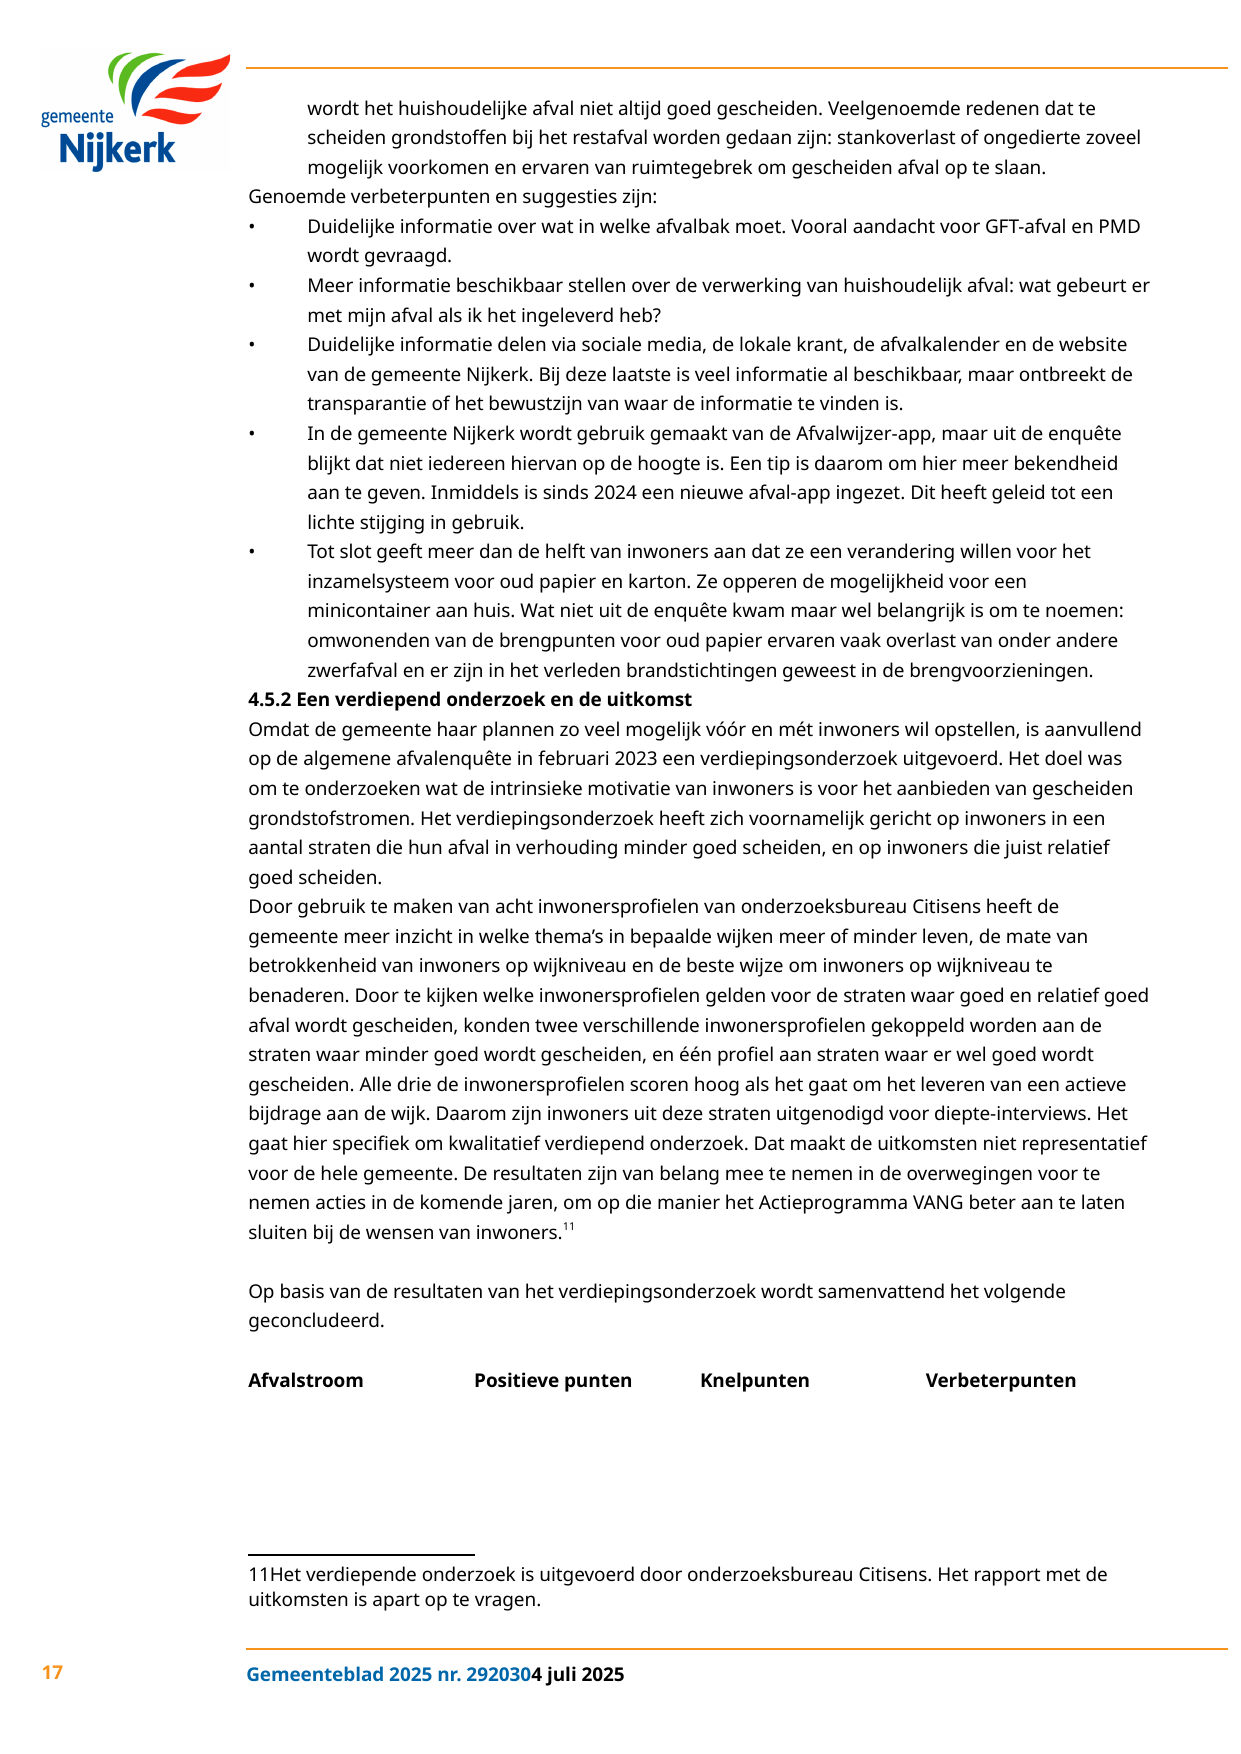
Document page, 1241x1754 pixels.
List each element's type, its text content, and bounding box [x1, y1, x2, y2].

table_header Positieve punten [474, 1367, 700, 1393]
list In de gemeente Nijkerk wordt gebruik gemaakt van de Afvalwijzer-app, maar uit de enquête blijkt dat niet iedereen hiervan op de hoogte is. Een tip is daarom om hier meer bekendheid aan te geven. Inmiddels is sinds 2024 een nieuwe afval-app ingezet. Dit heeft geleid tot een lichte stijging in gebruik. [248, 420, 1152, 535]
list Duidelijke informatie delen via sociale media, de lokale krant, de afvalkalender en de website van de gemeente Nijkerk. Bij deze laatste is veel informatie al beschikbaar, maar ontbreekt de transparantie of het bewustzijn van waar de informatie te vinden is. [248, 331, 1152, 416]
table_header Verbeterpunten [926, 1367, 1152, 1393]
text Omdat de gemeente haar plannen zo veel mogelijk vóór en mét inwoners wil opstellen, is aanvullend op de algemene afvalenquête in februari 2023 een verdiepingsonderzoek uitgevoerd. Het doel was om te onderzoeken wat de intrinsieke motivatie van inwoners is voor het aanbieden van gescheiden grondstofstromen. Het verdiepingsonderzoek heeft zich voornamelijk gericht op inwoners in een aantal straten die hun afval in verhouding minder goed scheiden, en op inwoners die juist relatief goed scheiden. [248, 716, 1152, 890]
text Op basis van de resultaten van het verdiepingsonderzoek wordt samenvattend het volgende geconcludeerd. [248, 1278, 1152, 1333]
list Tot slot geeft meer dan de helft van inwoners aan dat ze een verandering willen voor het inzamelsysteem voor oud papier en karton. Ze opperen de mogelijkheid voor een minicontainer aan huis. Wat niet uit de enquête kwam maar wel belangrijk is om te noemen: omwonenden van de brengpunten voor oud papier ervaren vaak overlast van onder andere zwerfafval en er zijn in het verleden brandstichtingen geweest in de brengvoorzieningen. [248, 538, 1152, 683]
picture [41, 47, 231, 172]
table_header Afvalstroom [248, 1367, 474, 1393]
text 4.5.2 Een verdiepend onderzoek en de uitkomst [248, 686, 1152, 712]
text Genoemde verbeterpunten en suggesties zijn: [248, 183, 1152, 209]
table_header Knelpunten [700, 1367, 926, 1393]
list Duidelijke informatie over wat in welke afvalbak moet. Vooral aandacht voor GFT-afval en PMD wordt gevraagd. [248, 213, 1152, 268]
list Meer informatie beschikbaar stellen over de verwerking van huishoudelijk afval: wat gebeurt er met mijn afval als ik het ingeleverd heb? [248, 272, 1152, 328]
text Door gebruik te maken van acht inwonersprofielen van onderzoeksbureau Citisens heeft de gemeente meer inzicht in welke thema’s in bepaalde wijken meer of minder leven, de mate van betrokkenheid van inwoners op wijkniveau en de beste wijze om inwoners op wijkniveau te benaderen. Door te kijken welke inwonersprofielen gelden voor de straten waar goed en relatief goed afval wordt gescheiden, konden twee verschillende inwonersprofielen gekoppeld worden aan de straten waar minder goed wordt gescheiden, en één profiel aan straten waar er wel goed wordt gescheiden. Alle drie de inwonersprofielen scoren hoog als het gaat om het leveren van een actieve bijdrage aan de wijk. Daarom zijn inwoners uit deze straten uitgenodigd voor diepte-interviews. Het gaat hier specifiek om kwalitatief verdiepend onderzoek. Dat maakt de uitkomsten niet representatief voor de hele gemeente. De resultaten zijn van belang mee te nemen in de overwegingen voor te nemen acties in de komende jaren, om op die manier het Actieprogramma VANG beter aan te laten sluiten bij de wensen van inwoners. [248, 893, 1152, 1245]
text Het verdiepende onderzoek is uitgevoerd door onderzoeksbureau Citisens. Het rapport met de uitkomsten is apart op te vragen. [248, 1561, 1152, 1612]
list wordt het huishoudelijke afval niet altijd goed gescheiden. Veelgenoemde redenen dat te scheiden grondstoffen bij het restafval worden gedaan zijn: stankoverlast of ongedierte zoveel mogelijk voorkomen en ervaren van ruimtegebrek om gescheiden afval op te slaan. [248, 95, 1152, 180]
